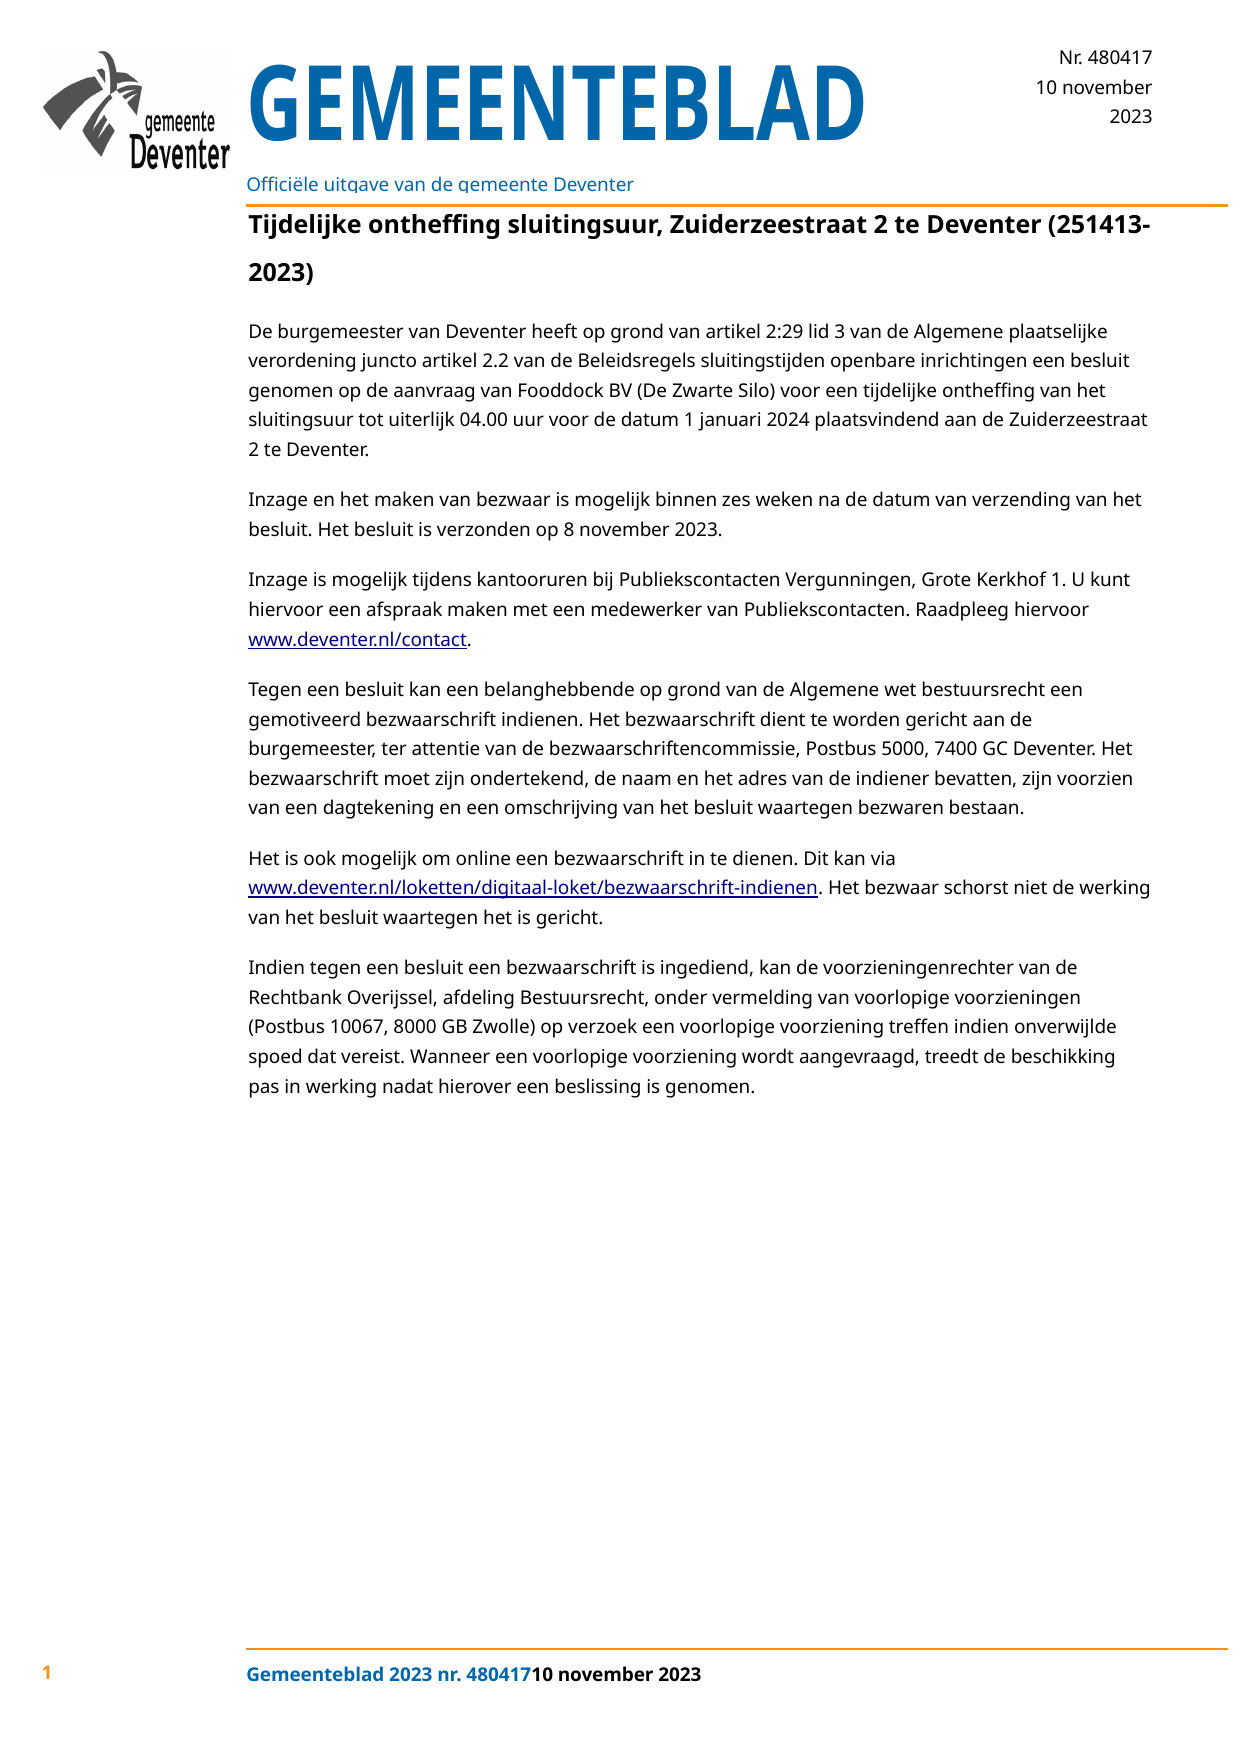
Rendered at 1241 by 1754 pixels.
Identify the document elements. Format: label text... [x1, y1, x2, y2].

text Inzage is mogelijk tijdens kantooruren bij Publiekscontacten Vergunningen, Grote Kerkhof 1. U kunt hiervoor een afspraak maken met een medewerker van Publiekscontacten. Raadpleeg hiervoor www.deventer.nl/contact. [248, 567, 1152, 652]
text Tegen een besluit kan een belanghebbende op grond van de Algemene wet bestuursrecht een gemotiveerd bezwaarschrift indienen. Het bezwaarschrift dient te worden gericht aan de burgemeester, ter attentie van de bezwaarschriftencommissie, Postbus 5000, 7400 GC Deventer. Het bezwaarschrift moet zijn ondertekend, de naam en het adres van de indiener bevatten, zijn voorzien van een dagtekening en een omschrijving van het besluit waartegen bezwaren bestaan. [248, 676, 1152, 820]
picture [41, 47, 231, 172]
text De burgemeester van Deventer heeft op grond van artikel 2:29 lid 3 van de Algemene plaatselijke verordening juncto artikel 2.2 van de Beleidsregels sluitingstijden openbare inrichtingen een besluit genomen op de aanvraag van Fooddock BV (De Zwarte Silo) voor een tijdelijke ontheffing van het sluitingsuur tot uiterlijk 04.00 uur voor de datum 1 januari 2024 plaatsvindend aan de Zuiderzeestraat 2 te Deventer. [248, 318, 1152, 462]
text Indien tegen een besluit een bezwaarschrift is ingediend, kan de voorzieningenrechter van de Rechtbank Overijssel, afdeling Bestuursrecht, onder vermelding van voorlopige voorzieningen (Postbus 10067, 8000 GB Zwolle) op verzoek een voorlopige voorziening treffen indien onverwijlde spoed dat vereist. Wanneer een voorlopige voorziening wordt aangevraagd, treedt de beschikking pas in werking nadat hierover een beslissing is genomen. [248, 954, 1152, 1099]
text Het is ook mogelijk om online een bezwaarschrift in te dienen. Dit kan via www.deventer.nl/loketten/digitaal-loket/bezwaarschrift-indienen. Het bezwaar schorst niet de werking van het besluit waartegen het is gericht. [248, 845, 1152, 930]
text Tijdelijke ontheffing sluitingsuur, Zuiderzeestraat 2 te Deventer (251413-2023) [248, 207, 1152, 288]
text Inzage en het maken van bezwaar is mogelijk binnen zes weken na de datum van verzending van het besluit. Het besluit is verzonden op 8 november 2023. [248, 487, 1152, 542]
